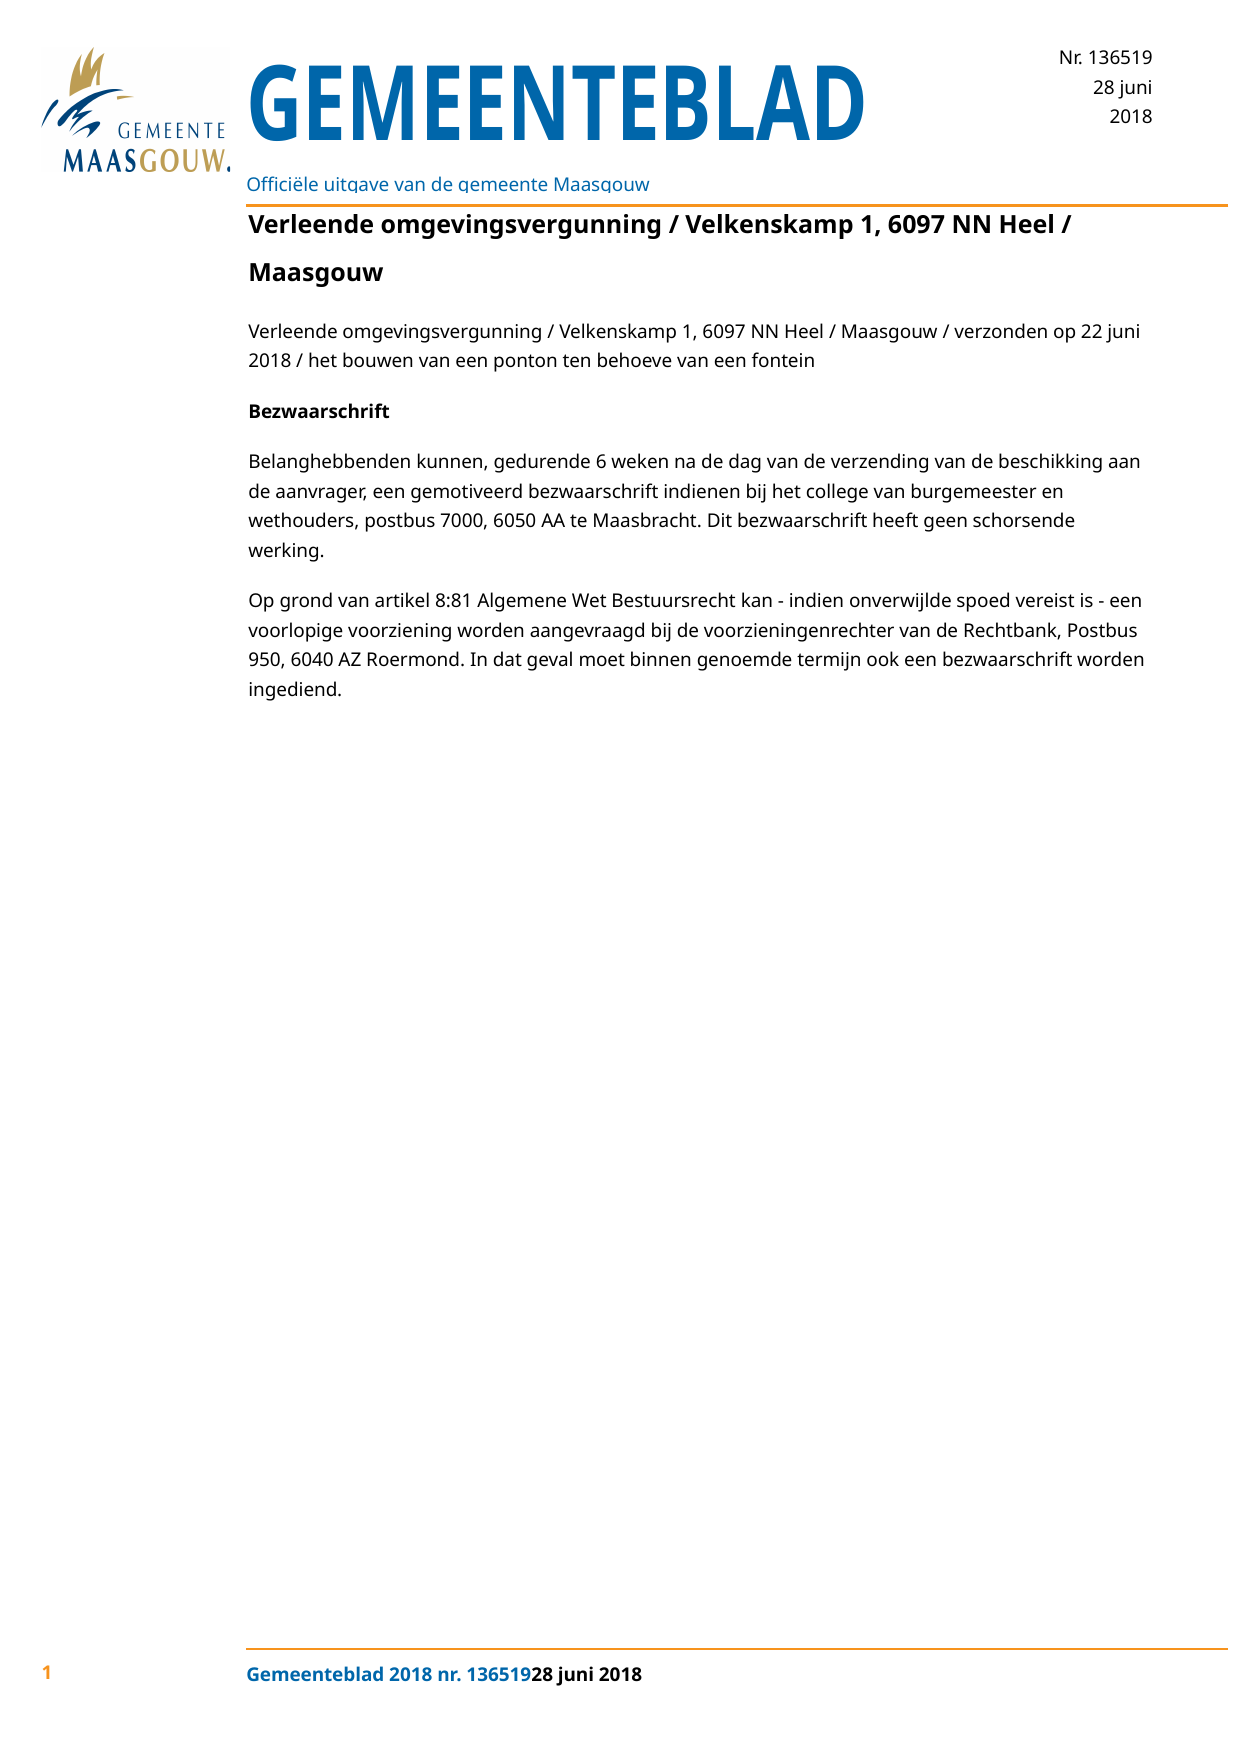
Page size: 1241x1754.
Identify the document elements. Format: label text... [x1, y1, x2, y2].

text Verleende omgevingsvergunning / Velkenskamp 1, 6097 NN Heel / Maasgouw [248, 207, 1152, 288]
text Bezwaarschrift [248, 398, 1152, 424]
text Op grond van artikel 8:81 Algemene Wet Bestuursrecht kan - indien onverwijlde spoed vereist is - een voorlopige voorziening worden aangevraagd bij de voorzieningenrechter van de Rechtbank, Postbus 950, 6040 AZ Roermond. In dat geval moet binnen genoemde termijn ook een bezwaarschrift worden ingediend. [248, 587, 1152, 702]
text Verleende omgevingsvergunning / Velkenskamp 1, 6097 NN Heel / Maasgouw / verzonden op 22 juni 2018 / het bouwen van een ponton ten behoeve van een fontein [248, 318, 1152, 373]
text Belanghebbenden kunnen, gedurende 6 weken na de dag van de verzending van de beschikking aan de aanvrager, een gemotiveerd bezwaarschrift indienen bij het college van burgemeester en wethouders, postbus 7000, 6050 AA te Maasbracht. Dit bezwaarschrift heeft geen schorsende werking. [248, 448, 1152, 563]
picture [41, 47, 231, 172]
